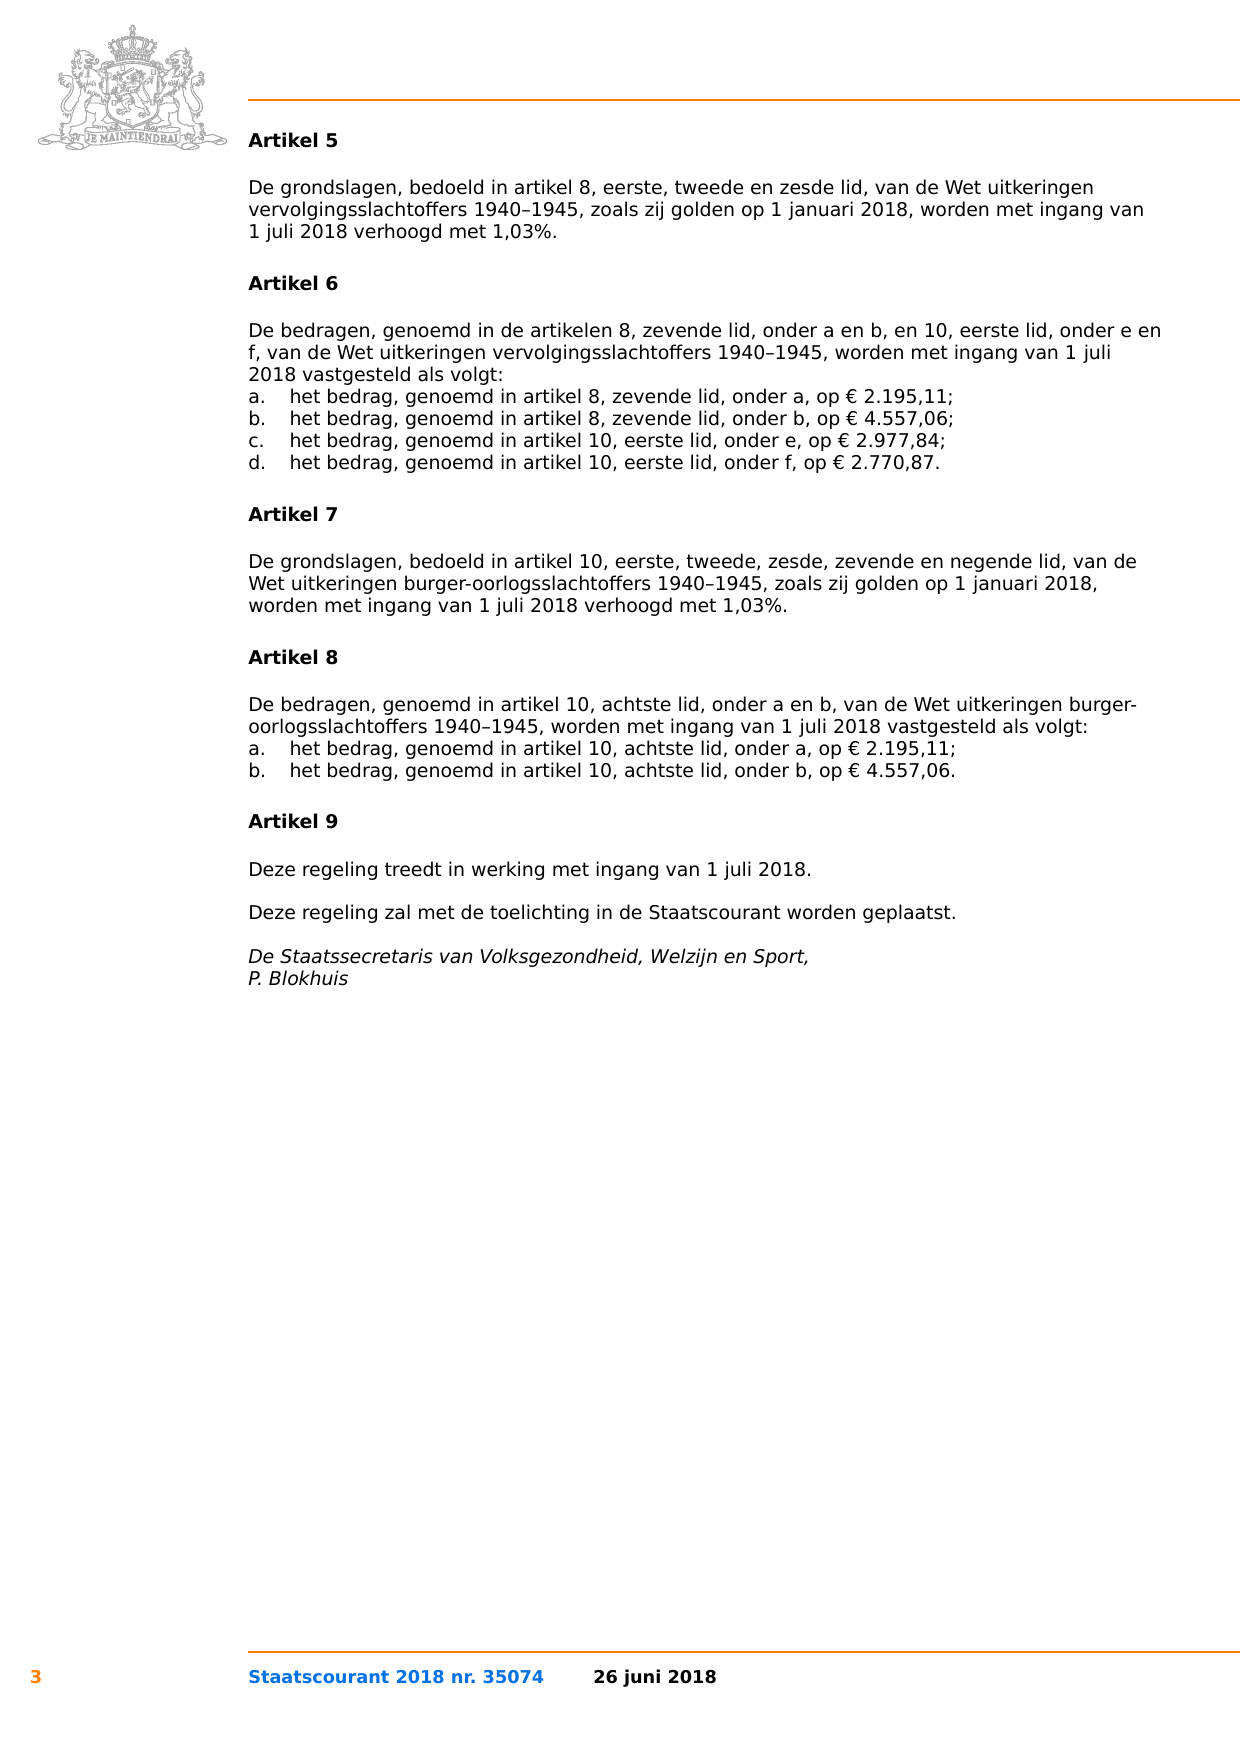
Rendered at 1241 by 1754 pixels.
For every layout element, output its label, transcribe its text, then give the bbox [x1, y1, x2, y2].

text De grondslagen, bedoeld in artikel 10, eerste, tweede, zesde, zevende en negende lid, van de Wet uitkeringen burger-oorlogsslachtoffers 1940–1945, zoals zij golden op 1 januari 2018, worden met ingang van 1 juli 2018 verhoogd met 1,03%. [248, 551, 1163, 617]
subtitle Artikel 5 [248, 130, 1163, 152]
picture [38, 25, 227, 150]
text a. het bedrag, genoemd in artikel 10, achtste lid, onder a, op € 2.195,11; [248, 737, 1163, 759]
subtitle Artikel 6 [248, 273, 1163, 295]
text b. het bedrag, genoemd in artikel 8, zevende lid, onder b, op € 4.557,06; [248, 408, 1163, 430]
text De bedragen, genoemd in artikel 10, achtste lid, onder a en b, van de Wet uitkeringen burger-oorlogsslachtoffers 1940–1945, worden met ingang van 1 juli 2018 vastgesteld als volgt: [248, 693, 1163, 737]
subtitle Artikel 7 [248, 504, 1163, 526]
text d. het bedrag, genoemd in artikel 10, eerste lid, onder f, op € 2.770,87. [248, 452, 1163, 474]
text De bedragen, genoemd in de artikelen 8, zevende lid, onder a en b, en 10, eerste lid, onder e en f, van de Wet uitkeringen vervolgingsslachtoffers 1940–1945, worden met ingang van 1 juli 2018 vastgesteld als volgt: [248, 320, 1163, 386]
text Deze regeling treedt in werking met ingang van 1 juli 2018. [248, 858, 1163, 880]
text De Staatssecretaris van Volksgezondheid, Welzijn en Sport, P. Blokhuis [248, 946, 1163, 990]
subtitle Artikel 9 [248, 811, 1163, 833]
subtitle Artikel 8 [248, 647, 1163, 668]
text a. het bedrag, genoemd in artikel 8, zevende lid, onder a, op € 2.195,11; [248, 386, 1163, 408]
text De grondslagen, bedoeld in artikel 8, eerste, tweede en zesde lid, van de Wet uitkeringen vervolgingsslachtoffers 1940–1945, zoals zij golden op 1 januari 2018, worden met ingang van 1 juli 2018 verhoogd met 1,03%. [248, 177, 1163, 243]
text c. het bedrag, genoemd in artikel 10, eerste lid, onder e, op € 2.977,84; [248, 430, 1163, 452]
text Deze regeling zal met de toelichting in de Staatscourant worden geplaatst. [248, 902, 1163, 924]
text b. het bedrag, genoemd in artikel 10, achtste lid, onder b, op € 4.557,06. [248, 759, 1163, 781]
